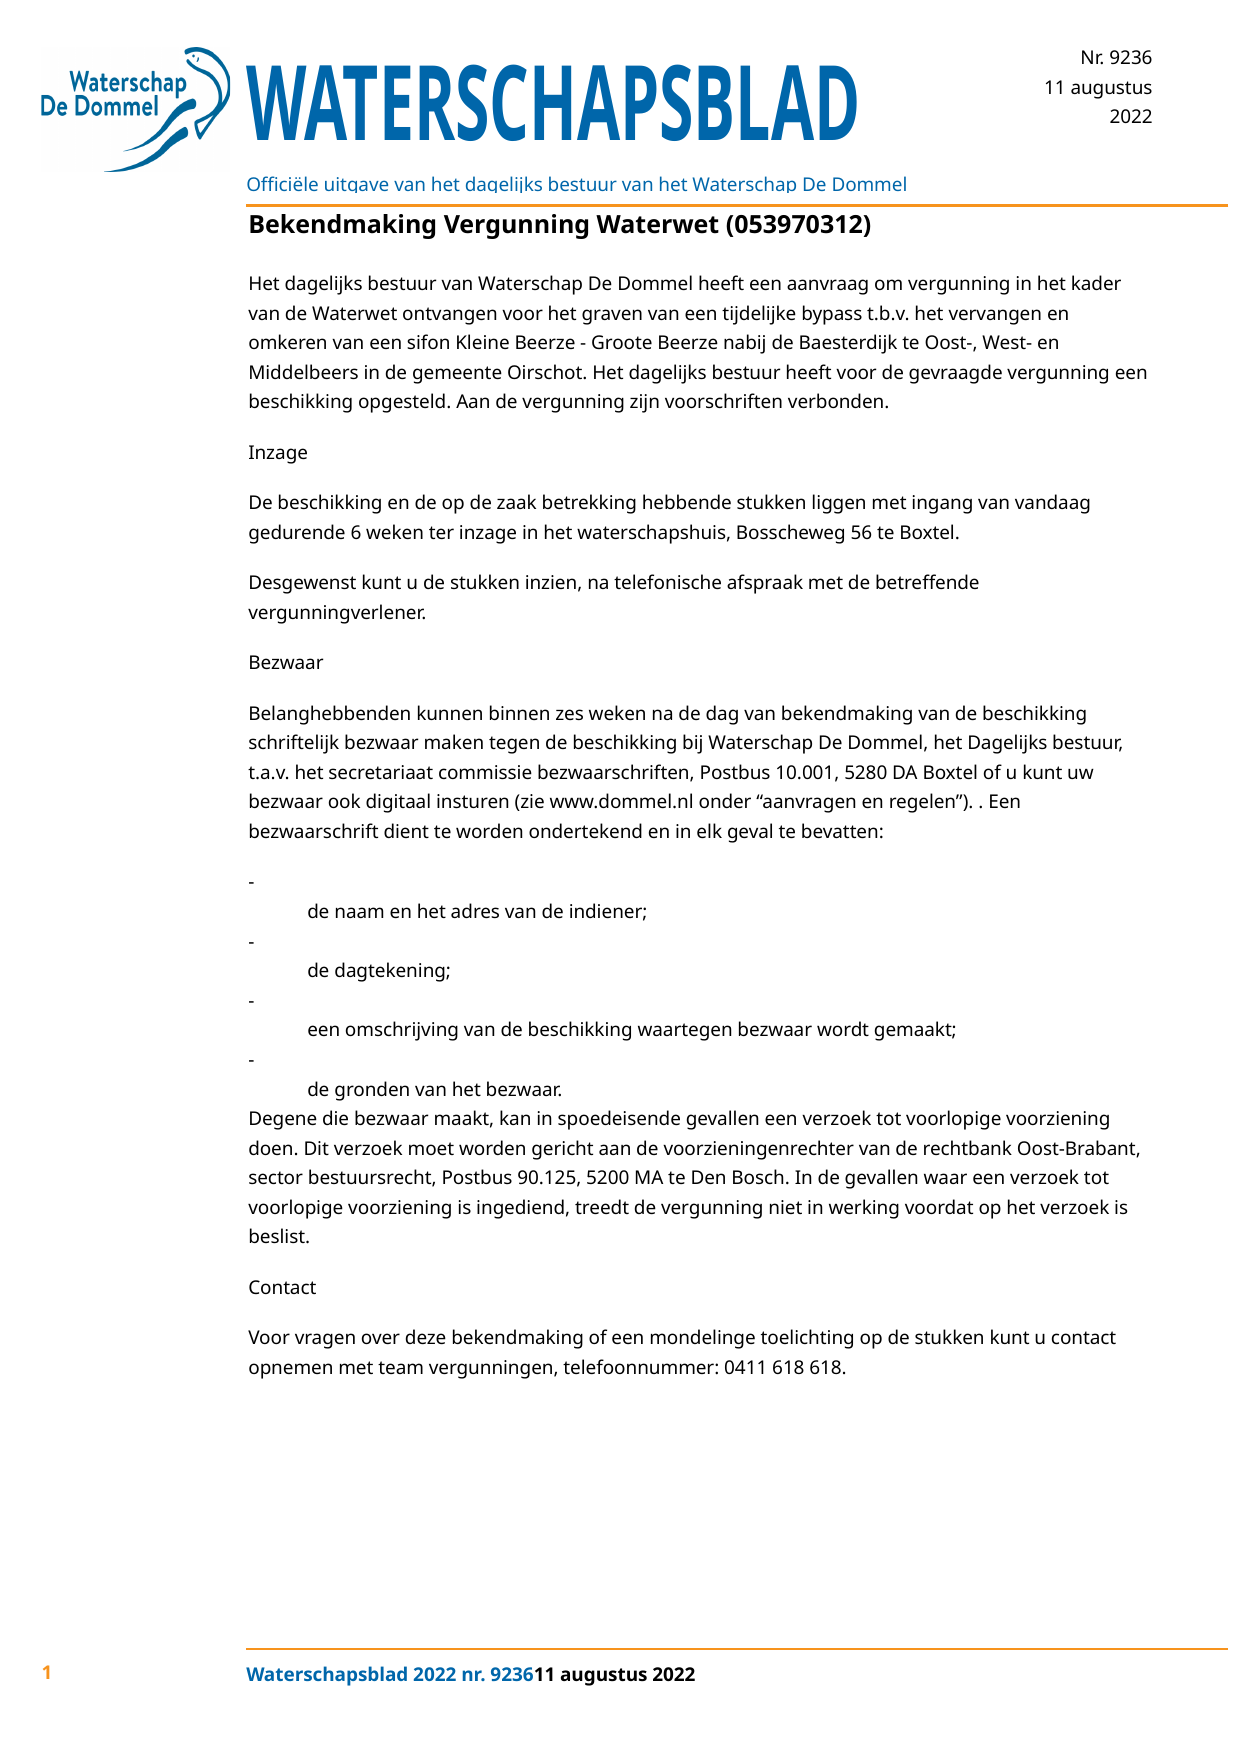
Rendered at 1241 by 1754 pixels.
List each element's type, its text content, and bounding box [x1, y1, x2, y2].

text Inzage [248, 439, 1152, 465]
text Desgewenst kunt u de stukken inzien, na telefonische afspraak met de betreffende vergunningverlener. [248, 569, 1152, 625]
text Contact [248, 1274, 1152, 1300]
text Bezwaar [248, 649, 1152, 675]
text Het dagelijks bestuur van Waterschap De Dommel heeft een aanvraag om vergunning in het kader van de Waterwet ontvangen voor het graven van een tijdelijke bypass t.b.v. het vervangen en omkeren van een sifon Kleine Beerze - Groote Beerze nabij de Baesterdijk te Oost-, West- en Middelbeers in de gemeente Oirschot. Het dagelijks bestuur heeft voor de gevraagde vergunning een beschikking opgesteld. Aan de vergunning zijn voorschriften verbonden. [248, 270, 1152, 414]
text De beschikking en de op de zaak betrekking hebbende stukken liggen met ingang van vandaag gedurende 6 weken ter inzage in het waterschapshuis, Bosscheweg 56 te Boxtel. [248, 489, 1152, 545]
picture [45, 99, 51, 111]
picture [41, 47, 231, 172]
list de dagtekening; [248, 957, 1152, 983]
text Degene die bezwaar maakt, kan in spoedeisende gevallen een verzoek tot voorlopige voorziening doen. Dit verzoek moet worden gericht aan de voorzieningenrechter van de rechtbank Oost-Brabant, sector bestuursrecht, Postbus 90.125, 5200 MA te Den Bosch. In de gevallen waar een verzoek tot voorlopige voorziening is ingediend, treedt de vergunning niet in werking voordat op het verzoek is beslist. [248, 1105, 1152, 1249]
list de naam en het adres van de indiener; [248, 898, 1152, 924]
list een omschrijving van de beschikking waartegen bezwaar wordt gemaakt; [248, 1017, 1152, 1042]
picture [204, 47, 231, 76]
picture [198, 118, 210, 131]
list de gronden van het bezwaar. [248, 1076, 1152, 1101]
text Bekendmaking Vergunning Waterwet (053970312) [248, 207, 1152, 241]
text Belanghebbenden kunnen binnen zes weken na de dag van bekendmaking van de beschikking schriftelijk bezwaar maken tegen de beschikking bij Waterschap De Dommel, het Dagelijks bestuur, t.a.v. het secretariaat commissie bezwaarschriften, Postbus 10.001, 5280 DA Boxtel of u kunt uw bezwaar ook digitaal insturen (zie www.dommel.nl onder “aanvragen en regelen”). . Een bezwaarschrift dient te worden ondertekend en in elk geval te bevatten: [248, 700, 1152, 844]
text Voor vragen over deze bekendmaking of een mondelinge toelichting op de stukken kunt u contact opnemen met team vergunningen, telefoonnummer: 0411 618 618. [248, 1324, 1152, 1380]
